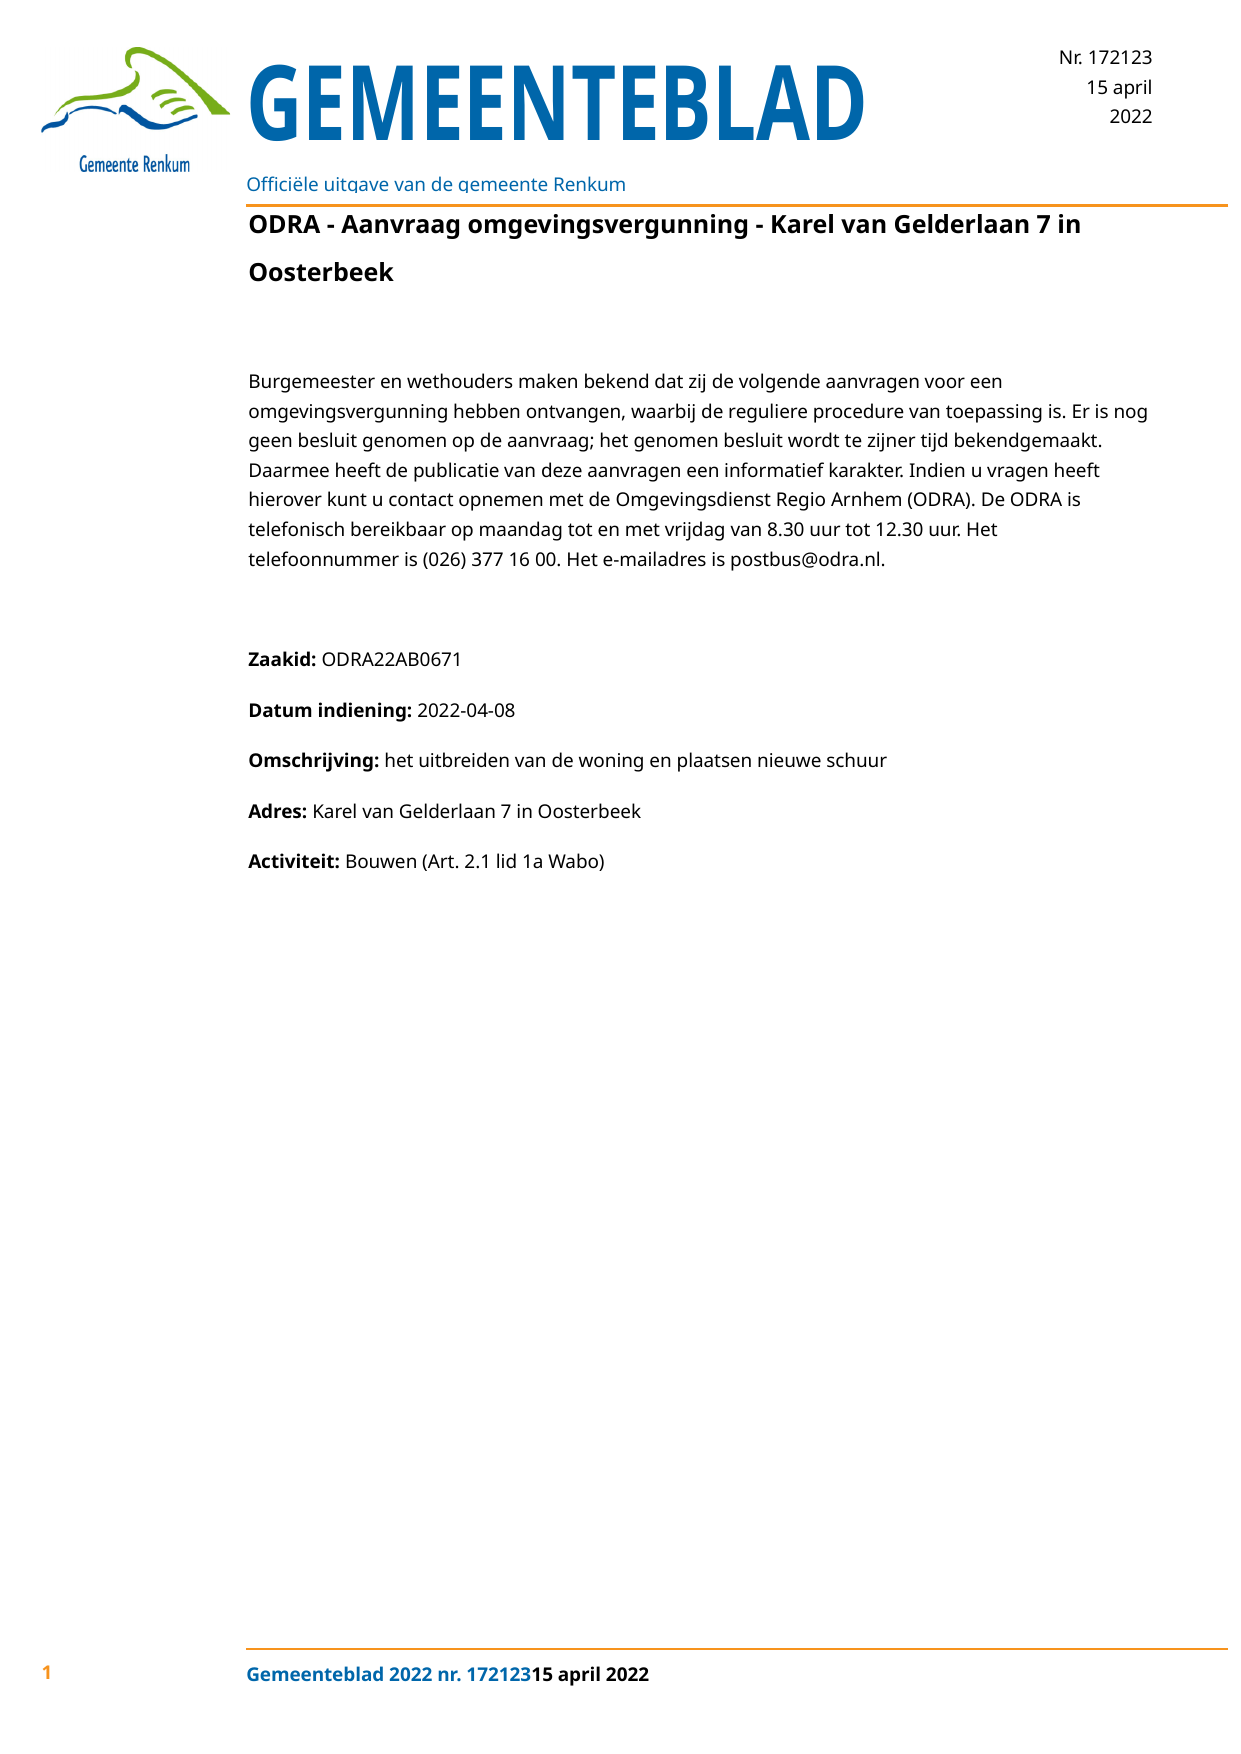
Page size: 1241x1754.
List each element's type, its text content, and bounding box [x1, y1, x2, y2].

text Adres: Karel van Gelderlaan 7 in Oosterbeek [248, 798, 1152, 824]
picture [41, 47, 231, 172]
text Zaakid: ODRA22AB0671 [248, 647, 1152, 672]
text Activiteit: Bouwen (Art. 2.1 lid 1a Wabo) [248, 848, 1152, 874]
text Burgemeester en wethouders maken bekend dat zij de volgende aanvragen voor een omgevingsvergunning hebben ontvangen, waarbij de reguliere procedure van toepassing is. Er is nog geen besluit genomen op de aanvraag; het genomen besluit wordt te zijner tijd bekendgemaakt. Daarmee heeft de publicatie van deze aanvragen een informatief karakter. Indien u vragen heeft hierover kunt u contact opnemen met de Omgevingsdienst Regio Arnhem (ODRA). De ODRA is telefonisch bereikbaar op maandag tot en met vrijdag van 8.30 uur tot 12.30 uur. Het telefoonnummer is (026) 377 16 00. Het e-mailadres is postbus@odra.nl. [248, 368, 1152, 572]
text Datum indiening: 2022-04-08 [248, 697, 1152, 723]
text Omschrijving: het uitbreiden van de woning en plaatsen nieuwe schuur [248, 747, 1152, 773]
text ODRA - Aanvraag omgevingsvergunning - Karel van Gelderlaan 7 in Oosterbeek [248, 207, 1152, 288]
